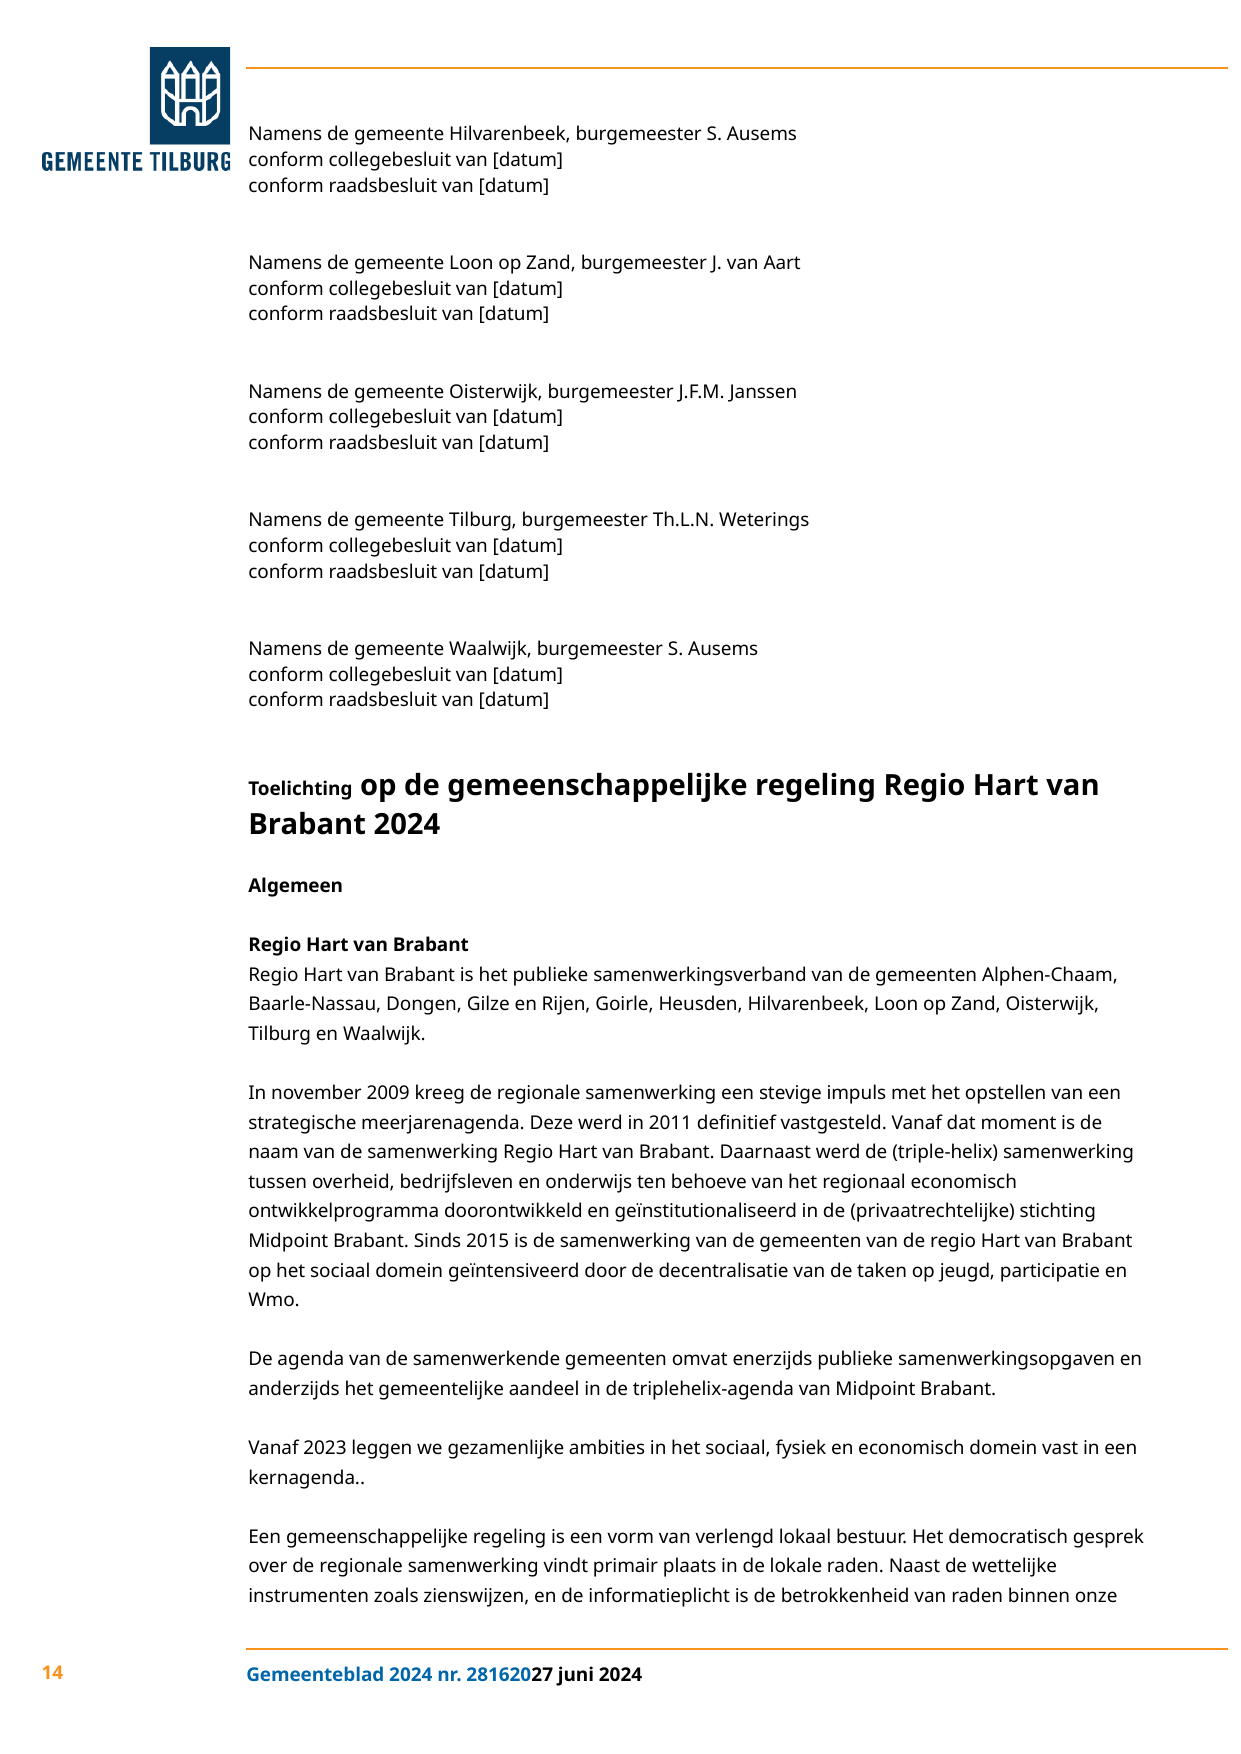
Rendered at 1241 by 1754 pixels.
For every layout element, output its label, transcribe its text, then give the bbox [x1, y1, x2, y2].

text Regio Hart van Brabant [248, 931, 1152, 957]
text Algemeen [248, 872, 1152, 898]
text Namens de gemeente Oisterwijk, burgemeester J.F.M. Janssen [248, 378, 1152, 403]
text conform collegebesluit van [datum] [248, 275, 1152, 301]
text Toelichting op de gemeenschappelijke regeling Regio Hart van Brabant 2024 [248, 764, 1152, 843]
text Namens de gemeente Hilvarenbeek, burgemeester S. Ausems [248, 121, 1152, 146]
text Regio Hart van Brabant is het publieke samenwerkingsverband van de gemeenten Alphen-Chaam, Baarle-Nassau, Dongen, Gilze en Rijen, Goirle, Heusden, Hilvarenbeek, Loon op Zand, Oisterwijk, Tilburg en Waalwijk. [248, 961, 1152, 1046]
text Vanaf 2023 leggen we gezamenlijke ambities in het sociaal, fysiek en economisch domein vast in een kernagenda.. [248, 1434, 1152, 1490]
text conform raadsbesluit van [datum] [248, 172, 1152, 198]
text Namens de gemeente Tilburg, burgemeester Th.L.N. Weterings [248, 506, 1152, 532]
text conform collegebesluit van [datum] [248, 661, 1152, 687]
picture [41, 47, 231, 172]
text conform collegebesluit van [datum] [248, 146, 1152, 172]
text conform collegebesluit van [datum] [248, 403, 1152, 429]
text Namens de gemeente Loon op Zand, burgemeester J. van Aart [248, 249, 1152, 275]
text conform collegebesluit van [datum] [248, 532, 1152, 558]
text Namens de gemeente Waalwijk, burgemeester S. Ausems [248, 635, 1152, 661]
text De agenda van de samenwerkende gemeenten omvat enerzijds publieke samenwerkingsopgaven en anderzijds het gemeentelijke aandeel in de triplehelix-agenda van Midpoint Brabant. [248, 1346, 1152, 1401]
text conform raadsbesluit van [datum] [248, 687, 1152, 712]
text conform raadsbesluit van [datum] [248, 429, 1152, 455]
text conform raadsbesluit van [datum] [248, 301, 1152, 326]
text In november 2009 kreeg de regionale samenwerking een stevige impuls met het opstellen van een strategische meerjarenagenda. Deze werd in 2011 definitief vastgesteld. Vanaf dat moment is de naam van de samenwerking Regio Hart van Brabant. Daarnaast werd de (triple-helix) samenwerking tussen overheid, bedrijfsleven en onderwijs ten behoeve van het regionaal economisch ontwikkelprogramma doorontwikkeld en geïnstitutionaliseerd in de (privaatrechtelijke) stichting Midpoint Brabant. Sinds 2015 is de samenwerking van de gemeenten van de regio Hart van Brabant op het sociaal domein geïntensiveerd door de decentralisatie van de taken op jeugd, participatie en Wmo. [248, 1079, 1152, 1312]
text conform raadsbesluit van [datum] [248, 558, 1152, 584]
text Een gemeenschappelijke regeling is een vorm van verlengd lokaal bestuur. Het democratisch gesprek over de regionale samenwerking vindt primair plaats in de lokale raden. Naast de wettelijke instrumenten zoals zienswijzen, en de informatieplicht is de betrokkenheid van raden binnen onze [248, 1523, 1152, 1608]
